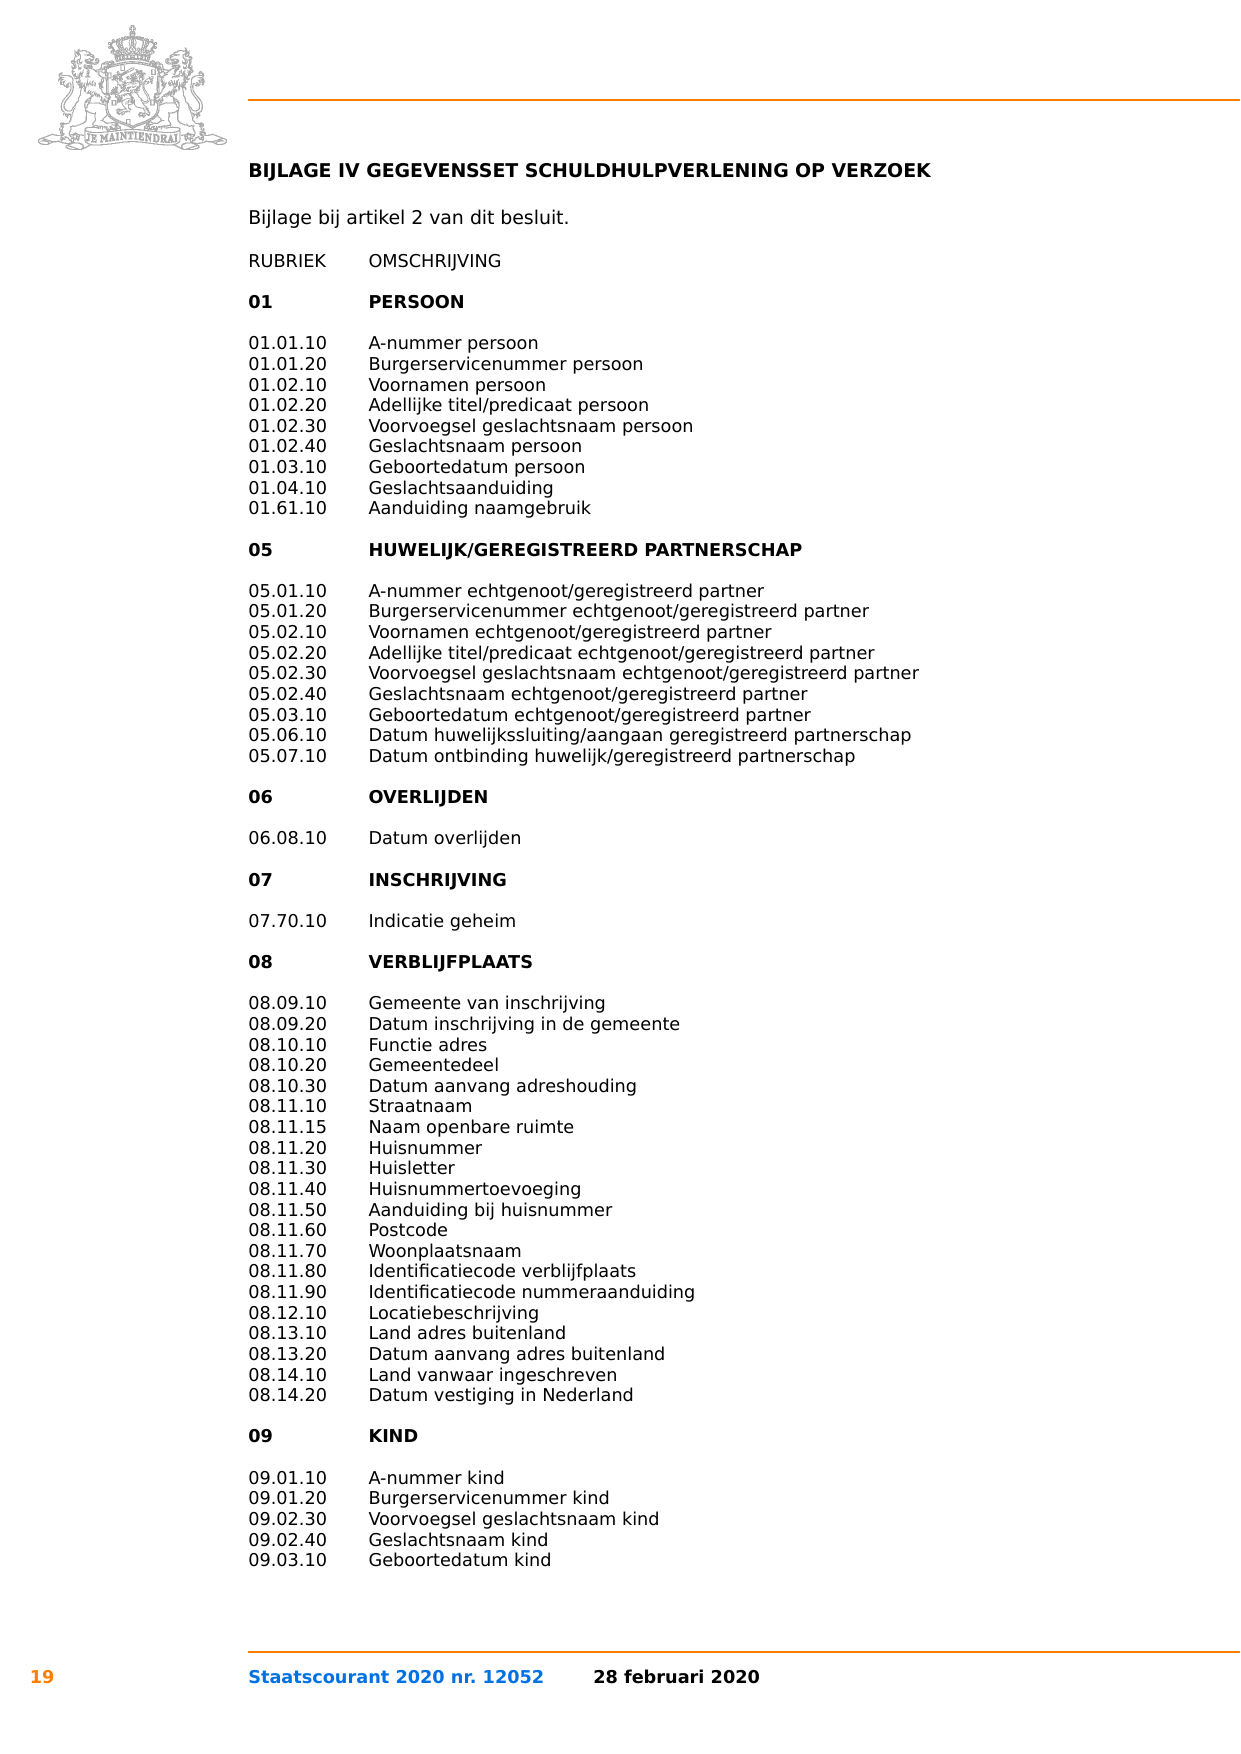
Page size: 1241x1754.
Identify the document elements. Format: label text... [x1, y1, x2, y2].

table_cell 09.03.10 [248, 1550, 362, 1571]
table_cell 08 [248, 952, 362, 973]
table_cell 09.02.30 [248, 1509, 362, 1529]
table_cell HUWELIJK/GEREGISTREERD PARTNERSCHAP [363, 540, 1163, 560]
table_cell [248, 1406, 362, 1426]
table_cell 01.01.20 [248, 354, 362, 374]
table_cell 01.02.30 [248, 416, 362, 436]
table_cell 09 [248, 1426, 362, 1447]
table_cell [248, 931, 362, 952]
table_cell 05.01.20 [248, 601, 362, 622]
table_cell Voornamen persoon [363, 375, 1163, 395]
table_cell KIND [363, 1426, 1163, 1447]
table_cell 08.11.50 [248, 1200, 362, 1220]
table_cell 09.02.40 [248, 1530, 362, 1550]
table_cell Naam openbare ruimte [363, 1117, 1163, 1138]
table_cell [248, 890, 362, 911]
table_cell 01.02.20 [248, 395, 362, 416]
table_cell Functie adres [363, 1035, 1163, 1055]
table_cell Datum ontbinding huwelijk/geregistreerd partnerschap [363, 746, 1163, 766]
table_cell 08.11.90 [248, 1282, 362, 1303]
table_cell 05.07.10 [248, 746, 362, 766]
table_cell Datum overlijden [363, 828, 1163, 849]
table_cell 08.09.10 [248, 993, 362, 1014]
table_cell 01.02.10 [248, 375, 362, 395]
table_cell 06 [248, 787, 362, 808]
table_cell [363, 890, 1163, 911]
table_cell 01 [248, 292, 362, 313]
table_cell 01.04.10 [248, 478, 362, 498]
table_cell 01.01.10 [248, 333, 362, 354]
table_cell [363, 271, 1163, 292]
table_header RUBRIEK [248, 251, 362, 271]
table_cell Geboortedatum kind [363, 1550, 1163, 1571]
table_cell [248, 808, 362, 828]
table_cell [363, 313, 1163, 333]
table_cell [363, 849, 1163, 869]
table_cell OVERLIJDEN [363, 787, 1163, 808]
table_cell Huisnummertoevoeging [363, 1179, 1163, 1199]
table_cell 08.10.30 [248, 1076, 362, 1096]
table_cell A-nummer persoon [363, 333, 1163, 354]
table_cell Voorvoegsel geslachtsnaam persoon [363, 416, 1163, 436]
table_cell Geslachtsaanduiding [363, 478, 1163, 498]
table_cell Voornamen echtgenoot/geregistreerd partner [363, 622, 1163, 643]
table_cell 05 [248, 540, 362, 560]
table_cell 07 [248, 870, 362, 890]
table_cell Aanduiding bij huisnummer [363, 1200, 1163, 1220]
table_cell [363, 519, 1163, 539]
table_cell [363, 560, 1163, 581]
table_cell 05.06.10 [248, 725, 362, 746]
table_cell [248, 1447, 362, 1468]
table_cell 05.02.30 [248, 663, 362, 684]
table_cell 05.02.20 [248, 643, 362, 663]
table_cell Indicatie geheim [363, 911, 1163, 931]
table_cell 08.11.30 [248, 1158, 362, 1179]
table_cell Gemeente van inschrijving [363, 993, 1163, 1014]
table_cell Datum aanvang adres buitenland [363, 1344, 1163, 1364]
table_cell 01.61.10 [248, 498, 362, 519]
picture [38, 25, 227, 150]
table_cell [248, 973, 362, 993]
table_cell 08.11.10 [248, 1096, 362, 1117]
table_cell 08.11.20 [248, 1138, 362, 1158]
table_cell A-nummer kind [363, 1468, 1163, 1488]
table_cell Land vanwaar ingeschreven [363, 1365, 1163, 1385]
table_cell Geboortedatum echtgenoot/geregistreerd partner [363, 705, 1163, 725]
table_header OMSCHRIJVING [363, 251, 1163, 271]
table_cell 01.02.40 [248, 436, 362, 457]
table_cell Adellijke titel/predicaat persoon [363, 395, 1163, 416]
table_cell Geslachtsnaam echtgenoot/geregistreerd partner [363, 684, 1163, 704]
table_cell 08.11.80 [248, 1261, 362, 1282]
table_cell Locatiebeschrijving [363, 1303, 1163, 1323]
table_cell Datum inschrijving in de gemeente [363, 1014, 1163, 1034]
table_cell 08.13.20 [248, 1344, 362, 1364]
table_cell 09.01.20 [248, 1488, 362, 1509]
table_cell [248, 313, 362, 333]
table_cell 05.02.10 [248, 622, 362, 643]
table_cell Datum vestiging in Nederland [363, 1385, 1163, 1406]
table_cell Geslachtsnaam persoon [363, 436, 1163, 457]
table_cell [248, 849, 362, 869]
table_cell Geboortedatum persoon [363, 457, 1163, 478]
table_cell PERSOON [363, 292, 1163, 313]
table_cell Huisletter [363, 1158, 1163, 1179]
table_cell 05.01.10 [248, 581, 362, 601]
table_cell 08.13.10 [248, 1323, 362, 1344]
table_cell 08.11.70 [248, 1241, 362, 1261]
table_cell Burgerservicenummer kind [363, 1488, 1163, 1509]
table_cell 05.02.40 [248, 684, 362, 704]
table_cell Straatnaam [363, 1096, 1163, 1117]
table_cell [363, 1447, 1163, 1468]
table_cell Identificatiecode nummeraanduiding [363, 1282, 1163, 1303]
table_cell Datum aanvang adreshouding [363, 1076, 1163, 1096]
table_cell INSCHRIJVING [363, 870, 1163, 890]
table_cell Land adres buitenland [363, 1323, 1163, 1344]
table_cell Geslachtsnaam kind [363, 1530, 1163, 1550]
table_cell Datum huwelijkssluiting/aangaan geregistreerd partnerschap [363, 725, 1163, 746]
table_cell [363, 931, 1163, 952]
table_cell 09.01.10 [248, 1468, 362, 1488]
table_cell 08.11.60 [248, 1220, 362, 1241]
table_cell 08.10.20 [248, 1055, 362, 1076]
table_cell Adellijke titel/predicaat echtgenoot/geregistreerd partner [363, 643, 1163, 663]
table_cell [363, 808, 1163, 828]
table_cell A-nummer echtgenoot/geregistreerd partner [363, 581, 1163, 601]
table_cell Aanduiding naamgebruik [363, 498, 1163, 519]
table_cell [363, 973, 1163, 993]
table_cell 05.03.10 [248, 705, 362, 725]
table_cell 07.70.10 [248, 911, 362, 931]
table_cell Voorvoegsel geslachtsnaam kind [363, 1509, 1163, 1529]
table_cell Huisnummer [363, 1138, 1163, 1158]
text Bijlage bij artikel 2 van dit besluit. [248, 207, 1163, 229]
table_cell VERBLIJFPLAATS [363, 952, 1163, 973]
table_cell 08.14.10 [248, 1365, 362, 1385]
table_cell [248, 766, 362, 787]
table_cell Gemeentedeel [363, 1055, 1163, 1076]
table_cell [248, 519, 362, 539]
table_cell Voorvoegsel geslachtsnaam echtgenoot/geregistreerd partner [363, 663, 1163, 684]
table_cell Identificatiecode verblijfplaats [363, 1261, 1163, 1282]
table_cell 08.11.15 [248, 1117, 362, 1138]
table_cell 08.12.10 [248, 1303, 362, 1323]
table_cell 08.09.20 [248, 1014, 362, 1034]
table_cell 06.08.10 [248, 828, 362, 849]
table_cell [363, 766, 1163, 787]
table_cell Burgerservicenummer persoon [363, 354, 1163, 374]
table_cell [248, 271, 362, 292]
table_cell Burgerservicenummer echtgenoot/geregistreerd partner [363, 601, 1163, 622]
table_cell Postcode [363, 1220, 1163, 1241]
subtitle BIJLAGE IV GEGEVENSSET SCHULDHULPVERLENING OP VERZOEK [248, 160, 1163, 182]
table_cell 08.10.10 [248, 1035, 362, 1055]
table_cell Woonplaatsnaam [363, 1241, 1163, 1261]
table_cell [363, 1406, 1163, 1426]
table_cell 08.14.20 [248, 1385, 362, 1406]
table_cell 08.11.40 [248, 1179, 362, 1199]
table_cell [248, 560, 362, 581]
table_cell 01.03.10 [248, 457, 362, 478]
